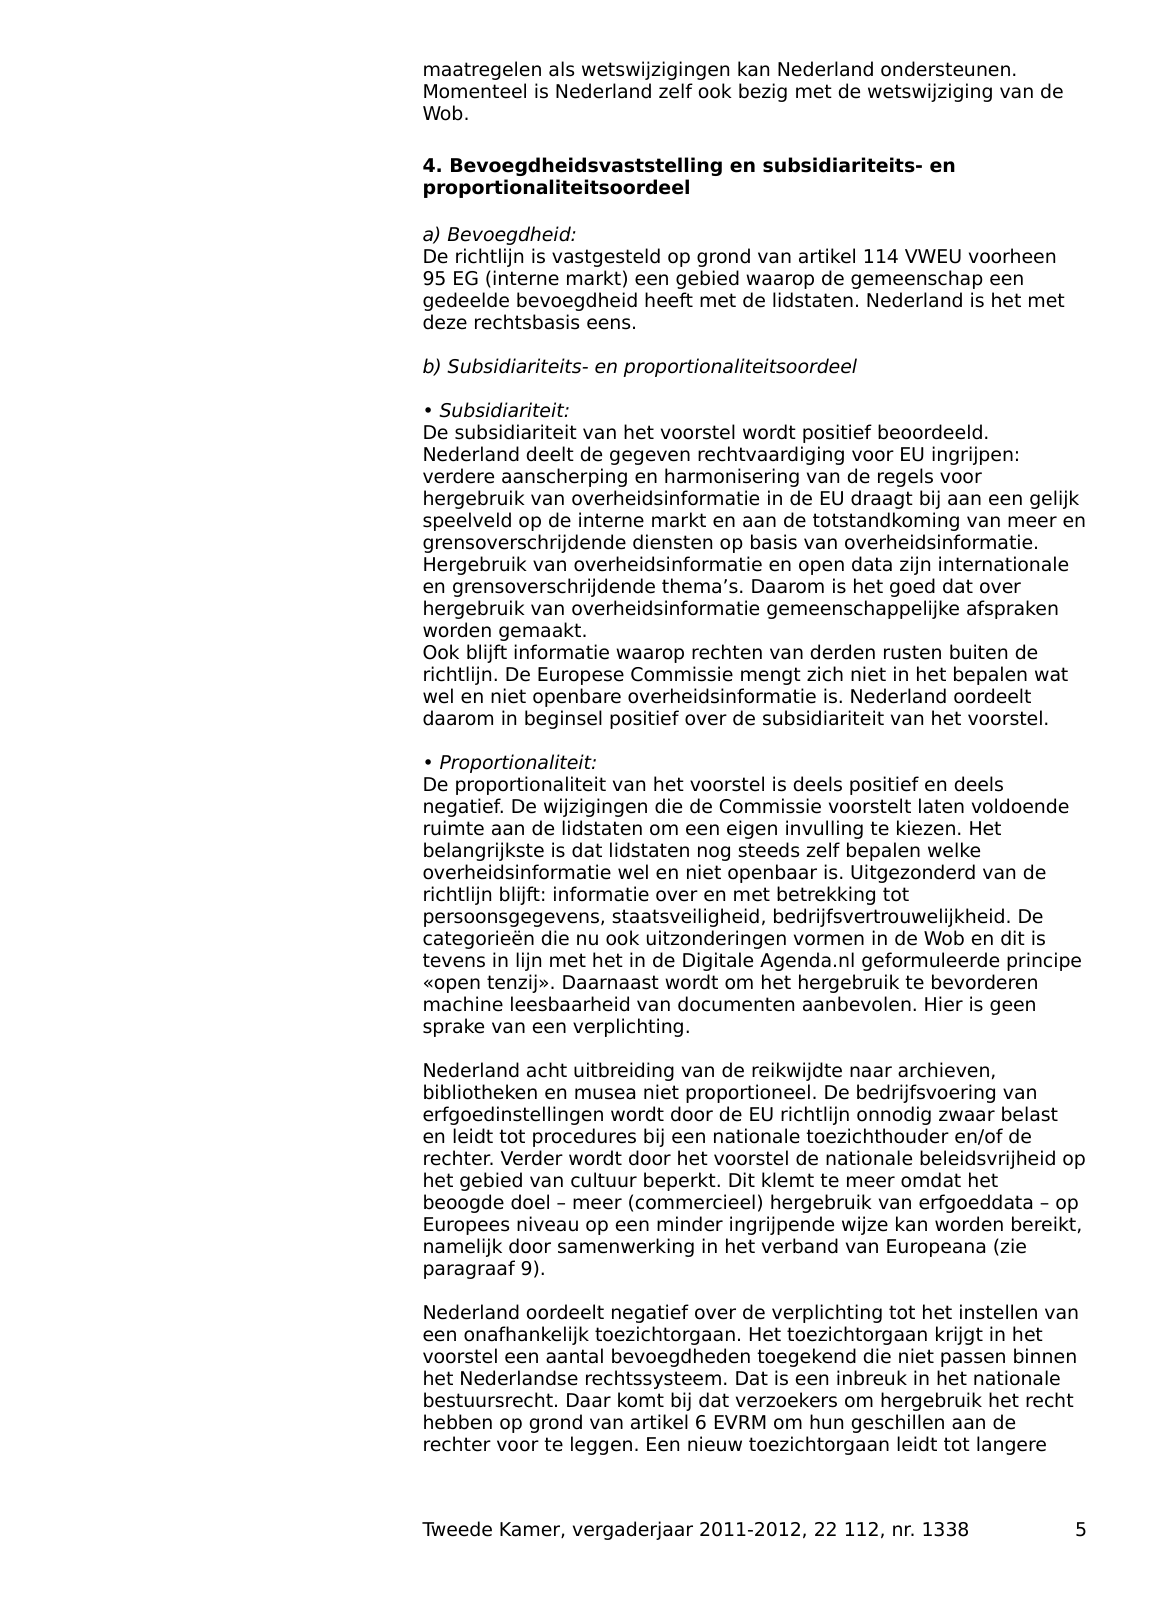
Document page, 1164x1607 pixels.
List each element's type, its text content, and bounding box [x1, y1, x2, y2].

subtitle b) Subsidiariteits- en proportionaliteitsoordeel [422, 356, 1087, 378]
subtitle a) Bevoegdheid: [422, 224, 1087, 246]
text maatregelen als wetswijzigingen kan Nederland ondersteunen. Momenteel is Nederland zelf ook bezig met de wetswijziging van de Wob. [422, 59, 1087, 125]
text Nederland acht uitbreiding van de reikwijdte naar archieven, bibliotheken en musea niet proportioneel. De bedrijfsvoering van erfgoedinstellingen wordt door de EU richtlijn onnodig zwaar belast en leidt tot procedures bij een nationale toezichthouder en/of de rechter. Verder wordt door het voorstel de nationale beleidsvrijheid op het gebied van cultuur beperkt. Dit klemt te meer omdat het beoogde doel – meer (commercieel) hergebruik van erfgoeddata – op Europees niveau op een minder ingrijpende wijze kan worden bereikt, namelijk door samenwerking in het verband van Europeana (zie paragraaf 9). [422, 1060, 1087, 1280]
subtitle 4. Bevoegdheidsvaststelling en subsidiariteits- en proportionaliteitsoordeel [422, 155, 1087, 199]
text Ook blijft informatie waarop rechten van derden rusten buiten de richtlijn. De Europese Commissie mengt zich niet in het bepalen wat wel en niet openbare overheidsinformatie is. Nederland oordeelt daarom in beginsel positief over de subsidiariteit van het voorstel. [422, 642, 1087, 730]
text De proportionaliteit van het voorstel is deels positief en deels negatief. De wijzigingen die de Commissie voorstelt laten voldoende ruimte aan de lidstaten om een eigen invulling te kiezen. Het belangrijkste is dat lidstaten nog steeds zelf bepalen welke overheidsinformatie wel en niet openbaar is. Uitgezonderd van de richtlijn blijft: informatie over en met betrekking tot persoonsgegevens, staatsveiligheid, bedrijfsvertrouwelijkheid. De categorieën die nu ook uitzonderingen vormen in de Wob en dit is tevens in lijn met het in de Digitale Agenda.nl geformuleerde principe «open tenzij». Daarnaast wordt om het hergebruik te bevorderen machine leesbaarheid van documenten aanbevolen. Hier is geen sprake van een verplichting. [422, 774, 1087, 1038]
text Nederland oordeelt negatief over de verplichting tot het instellen van een onafhankelijk toezichtorgaan. Het toezichtorgaan krijgt in het voorstel een aantal bevoegdheden toegekend die niet passen binnen het Nederlandse rechtssysteem. Dat is een inbreuk in het nationale bestuursrecht. Daar komt bij dat verzoekers om hergebruik het recht hebben op grond van artikel 6 EVRM om hun geschillen aan de rechter voor te leggen. Een nieuw toezichtorgaan leidt tot langere [422, 1302, 1087, 1456]
text De subsidiariteit van het voorstel wordt positief beoordeeld. Nederland deelt de gegeven rechtvaardiging voor EU ingrijpen: verdere aanscherping en harmonisering van de regels voor hergebruik van overheidsinformatie in de EU draagt bij aan een gelijk speelveld op de interne markt en aan de totstandkoming van meer en grensoverschrijdende diensten op basis van overheidsinformatie. Hergebruik van overheidsinformatie en open data zijn internationale en grensoverschrijdende thema’s. Daarom is het goed dat over hergebruik van overheidsinformatie gemeenschappelijke afspraken worden gemaakt. [422, 422, 1087, 642]
subtitle • Proportionaliteit: [422, 752, 1087, 774]
text De richtlijn is vastgesteld op grond van artikel 114 VWEU voorheen 95 EG (interne markt) een gebied waarop de gemeenschap een gedeelde bevoegdheid heeft met de lidstaten. Nederland is het met deze rechtsbasis eens. [422, 246, 1087, 334]
text • Subsidiariteit: [422, 400, 1087, 422]
